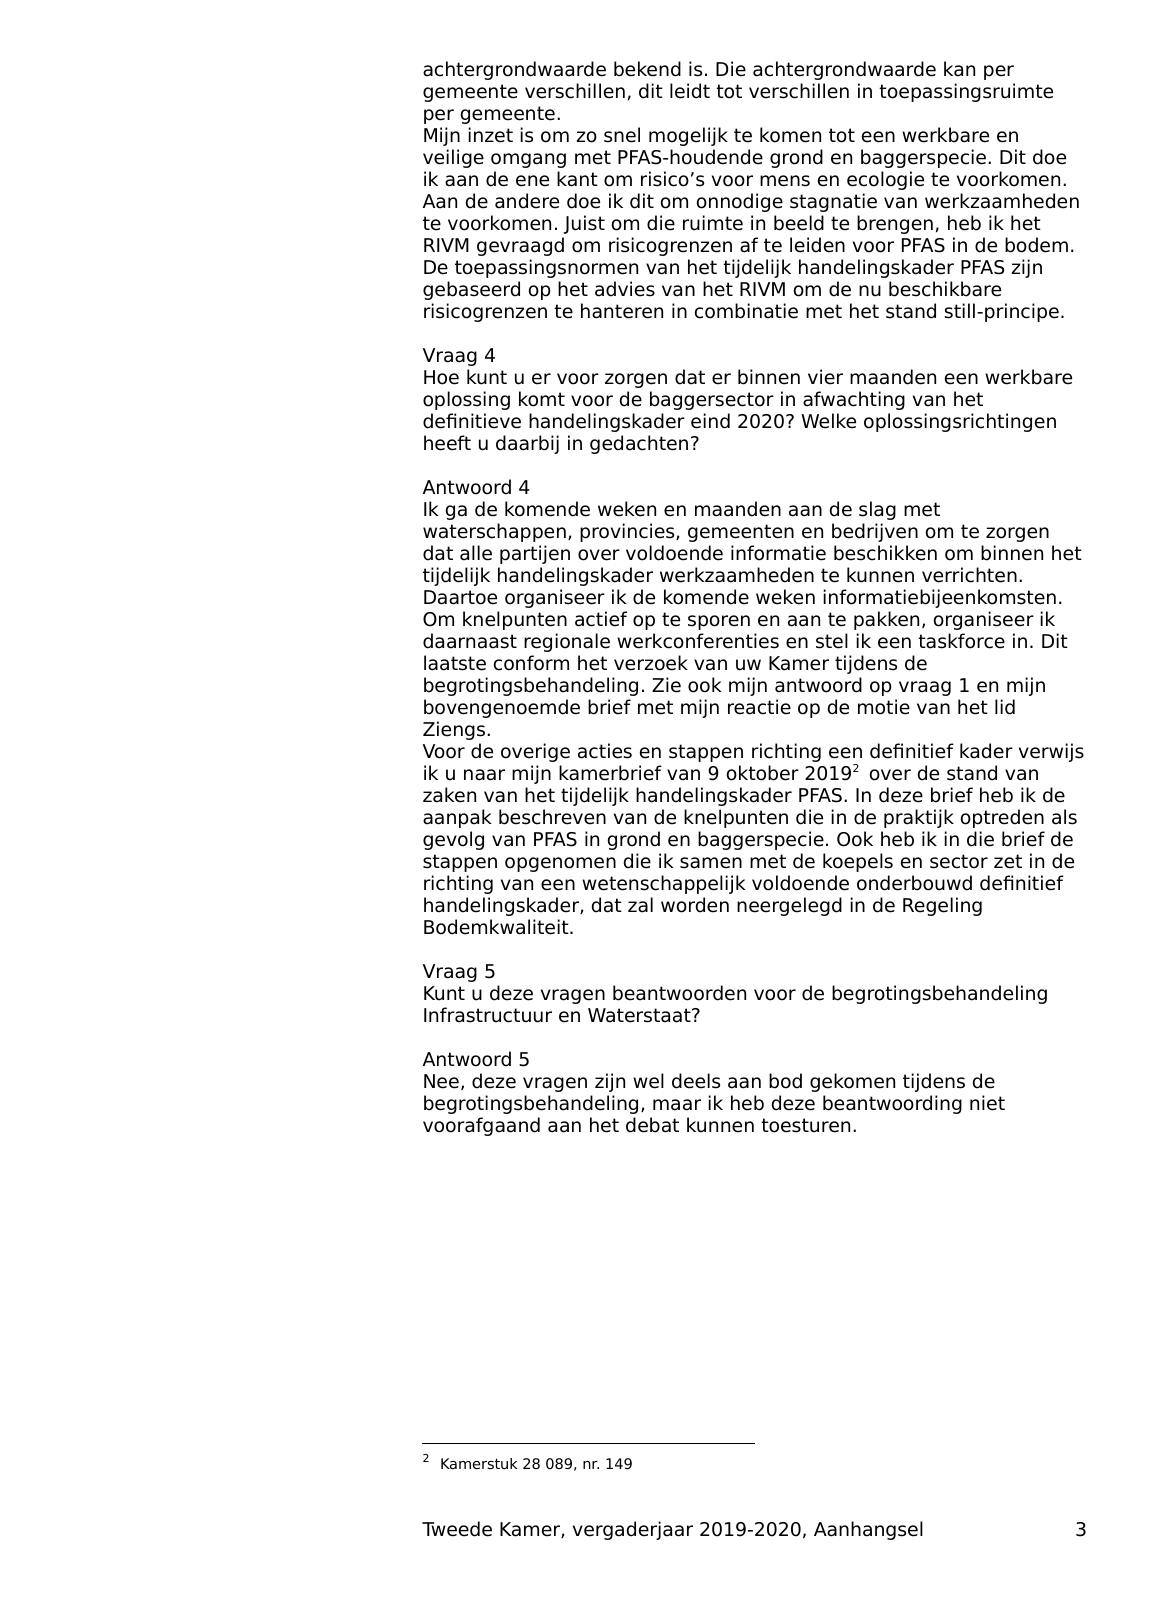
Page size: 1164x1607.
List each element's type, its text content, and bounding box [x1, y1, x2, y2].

text Mijn inzet is om zo snel mogelijk te komen tot een werkbare en veilige omgang met PFAS-houdende grond en baggerspecie. Dit doe ik aan de ene kant om risico’s voor mens en ecologie te voorkomen. Aan de andere doe ik dit om onnodige stagnatie van werkzaamheden te voorkomen. Juist om die ruimte in beeld te brengen, heb ik het RIVM gevraagd om risicogrenzen af te leiden voor PFAS in de bodem. De toepassingsnormen van het tijdelijk handelingskader PFAS zijn gebaseerd op het advies van het RIVM om de nu beschikbare risicogrenzen te hanteren in combinatie met het stand still-principe. [422, 125, 1087, 323]
text Nee, deze vragen zijn wel deels aan bod gekomen tijdens de begrotingsbehandeling, maar ik heb deze beantwoording niet voorafgaand aan het debat kunnen toesturen. [422, 1071, 1087, 1137]
text achtergrondwaarde bekend is. Die achtergrondwaarde kan per gemeente verschillen, dit leidt tot verschillen in toepassingsruimte per gemeente. [422, 59, 1087, 125]
text Antwoord 5 [422, 1049, 1087, 1071]
text Vraag 5 [422, 961, 1087, 983]
text Kamerstuk 28 089, nr. 149 [422, 1452, 1087, 1474]
text Kunt u deze vragen beantwoorden voor de begrotingsbehandeling Infrastructuur en Waterstaat? [422, 983, 1087, 1027]
text Vraag 4 [422, 345, 1087, 367]
text Hoe kunt u er voor zorgen dat er binnen vier maanden een werkbare oplossing komt voor de baggersector in afwachting van het definitieve handelingskader eind 2020? Welke oplossingsrichtingen heeft u daarbij in gedachten? [422, 367, 1087, 455]
text Antwoord 4 [422, 477, 1087, 499]
text Ik ga de komende weken en maanden aan de slag met waterschappen, provincies, gemeenten en bedrijven om te zorgen dat alle partijen over voldoende informatie beschikken om binnen het tijdelijk handelingskader werkzaamheden te kunnen verrichten. Daartoe organiseer ik de komende weken informatiebijeenkomsten. Om knelpunten actief op te sporen en aan te pakken, organiseer ik daarnaast regionale werkconferenties en stel ik een taskforce in. Dit laatste conform het verzoek van uw Kamer tijdens de begrotingsbehandeling. Zie ook mijn antwoord op vraag 1 en mijn bovengenoemde brief met mijn reactie op de motie van het lid Ziengs. [422, 499, 1087, 741]
text Voor de overige acties en stappen richting een definitief kader verwijs ik u naar mijn kamerbrief van 9 oktober 2019 over de stand van zaken van het tijdelijk handelingskader PFAS. In deze brief heb ik de aanpak beschreven van de knelpunten die in de praktijk optreden als gevolg van PFAS in grond en baggerspecie. Ook heb ik in die brief de stappen opgenomen die ik samen met de koepels en sector zet in de richting van een wetenschappelijk voldoende onderbouwd definitief handelingskader, dat zal worden neergelegd in de Regeling Bodemkwaliteit. [422, 741, 1087, 939]
